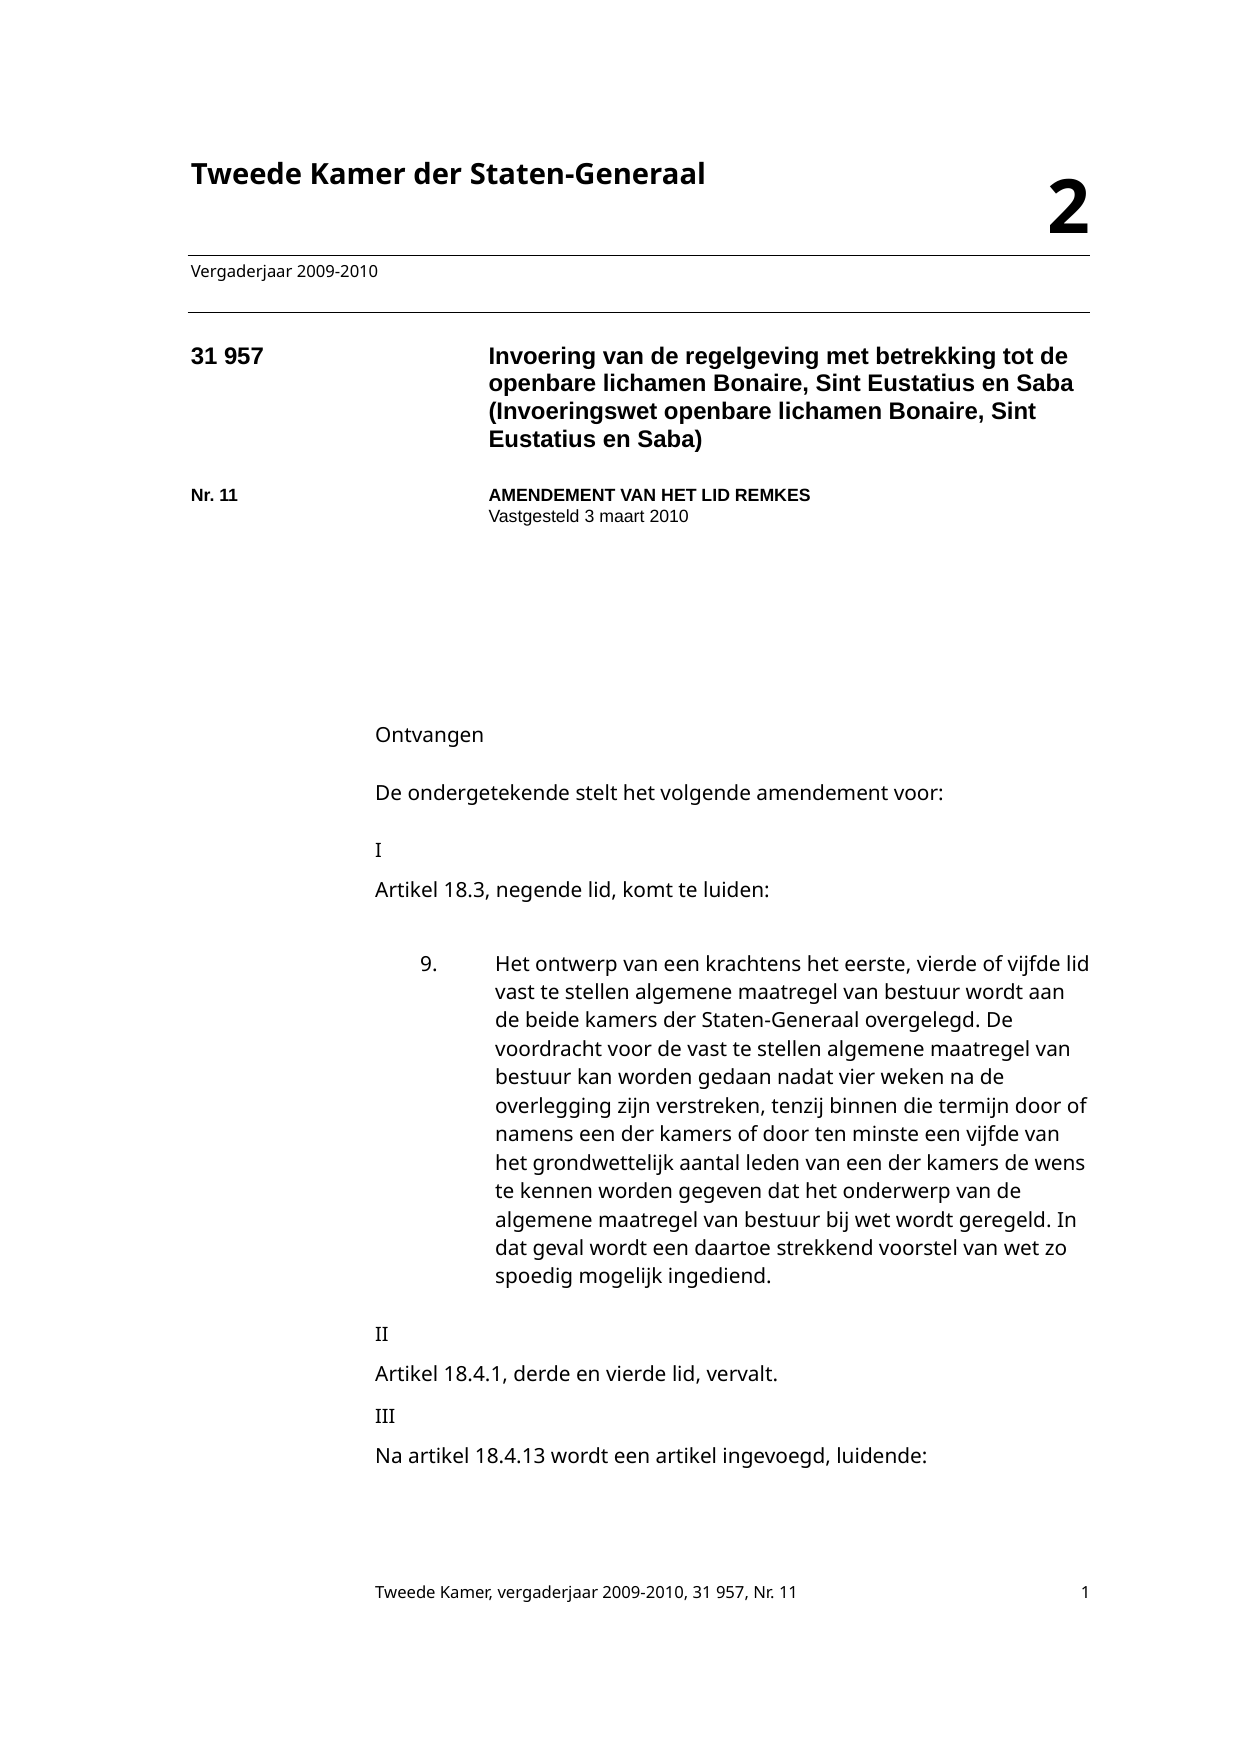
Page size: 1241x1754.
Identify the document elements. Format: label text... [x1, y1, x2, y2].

table_cell [485, 256, 1090, 312]
text Na artikel 18.4.13 wordt een artikel ingevoegd, luidende: [375, 1441, 1090, 1469]
list Het ontwerp van een krachtens het eerste, vierde of vijfde lid vast te stellen algemene maatregel van bestuur wordt aan de beide kamers der Staten-Generaal overgelegd. De voordracht voor de vast te stellen algemene maatregel van bestuur kan worden gedaan nadat vier weken na de overlegging zijn verstreken, tenzij binnen die termijn door of namens een der kamers of door ten minste een vijfde van het grondwettelijk aantal leden van een der kamers de wens te kennen worden gegeven dat het onderwerp van de algemene maatregel van bestuur bij wet wordt geregeld. In dat geval wordt een daartoe strekkend voorstel van wet zo spoedig mogelijk ingediend. [420, 949, 1090, 1290]
table_cell Invoering van de regelgeving met betrekking tot de openbare lichamen Bonaire, Sint Eustatius en Saba (Invoeringswet openbare lichamen Bonaire, Sint Eustatius en Saba) [485, 339, 1090, 482]
text Ontvangen [375, 720, 1090, 748]
text II [375, 1320, 1090, 1347]
table_header Tweede Kamer der Staten-Generaal [188, 150, 909, 255]
text De ondergetekende stelt het volgende amendement voor: [375, 778, 1090, 807]
table_cell Nr. 11 [188, 482, 485, 601]
table_cell 31 957 [188, 339, 485, 482]
text I [375, 837, 1090, 863]
table_header 2 [910, 150, 1090, 255]
table_cell AMENDEMENT VAN HET LID REMKES Vastgesteld 3 maart 2010 [485, 482, 1090, 601]
table_cell Vergaderjaar 2009-2010 [188, 256, 485, 312]
table_cell [485, 313, 1090, 339]
text Artikel 18.3, negende lid, komt te luiden: [375, 875, 1090, 904]
text III [375, 1402, 1090, 1429]
table_cell [188, 313, 485, 339]
text Artikel 18.4.1, derde en vierde lid, vervalt. [375, 1359, 1090, 1387]
